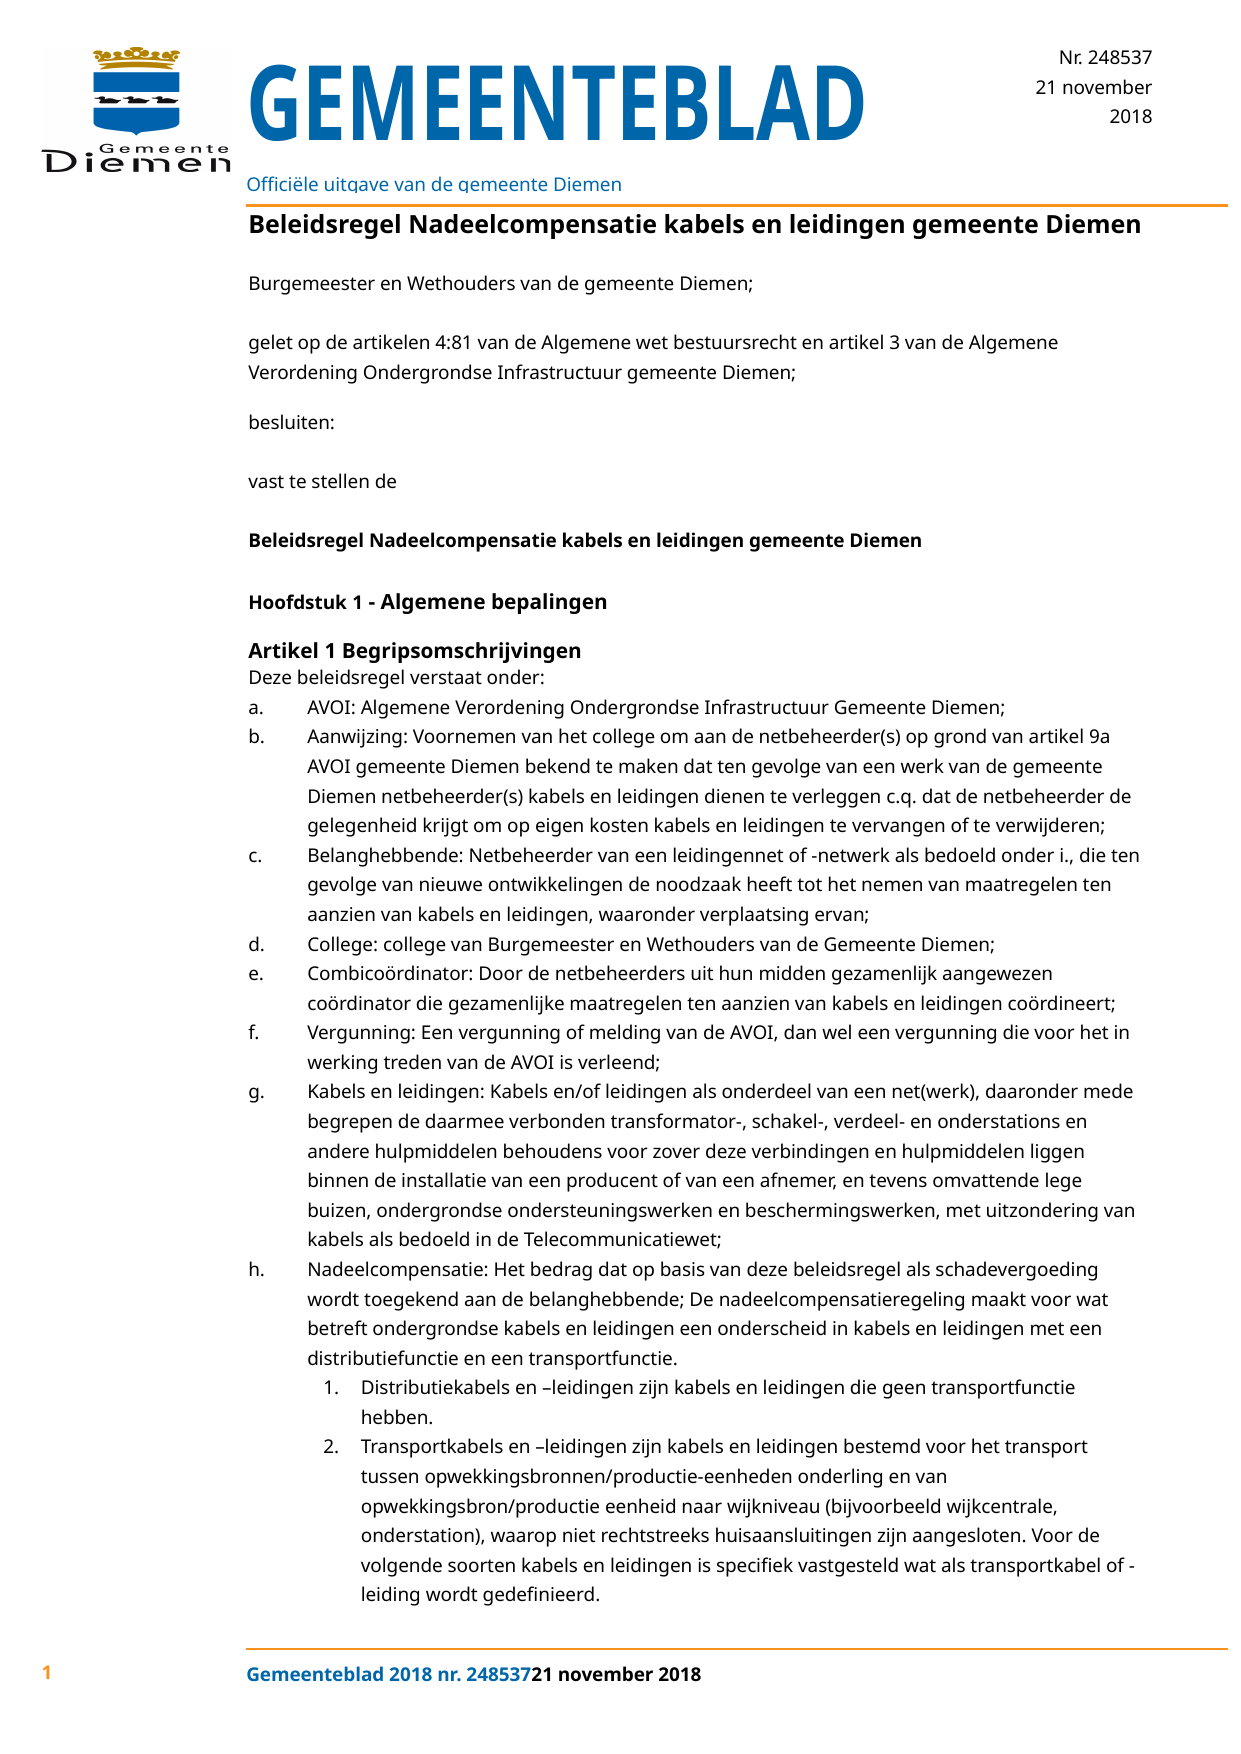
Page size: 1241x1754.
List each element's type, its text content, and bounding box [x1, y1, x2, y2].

text gelet op de artikelen 4:81 van de Algemene wet bestuursrecht en artikel 3 van de Algemene Verordening Ondergrondse Infrastructuur gemeente Diemen; [248, 329, 1152, 385]
text Beleidsregel Nadeelcompensatie kabels en leidingen gemeente Diemen [248, 207, 1152, 241]
list Transportkabels en –leidingen zijn kabels en leidingen bestemd voor het transport tussen opwekkingsbronnen/productie-eenheden onderling en van opwekkingsbron/productie eenheid naar wijkniveau (bijvoorbeeld wijkcentrale, onderstation), waarop niet rechtstreeks huisaansluitingen zijn aangesloten. Voor de volgende soorten kabels en leidingen is specifiek vastgesteld wat als transportkabel of -leiding wordt gedefinieerd. [323, 1434, 1152, 1607]
text Beleidsregel Nadeelcompensatie kabels en leidingen gemeente Diemen [248, 528, 1152, 553]
list AVOI: Algemene Verordening Ondergrondse Infrastructuur Gemeente Diemen; [248, 694, 1152, 720]
text Artikel 1 Begripsomschrijvingen [248, 636, 1152, 664]
picture [41, 47, 231, 172]
list Aanwijzing: Voornemen van het college om aan de netbeheerder(s) op grond van artikel 9a AVOI gemeente Diemen bekend te maken dat ten gevolge van een werk van de gemeente Diemen netbeheerder(s) kabels en leidingen dienen te verleggen c.q. dat de netbeheerder de gelegenheid krijgt om op eigen kosten kabels en leidingen te vervangen of te verwijderen; [248, 724, 1152, 838]
list Kabels en leidingen: Kabels en/of leidingen als onderdeel van een net(werk), daaronder mede begrepen de daarmee verbonden transformator-, schakel-, verdeel- en onderstations en andere hulpmiddelen behoudens voor zover deze verbindingen en hulpmiddelen liggen binnen de installatie van een producent of van een afnemer, en tevens omvattende lege buizen, ondergrondse ondersteuningswerken en beschermingswerken, met uitzondering van kabels als bedoeld in de Telecommunicatiewet; [248, 1079, 1152, 1252]
list Nadeelcompensatie: Het bedrag dat op basis van deze beleidsregel als schadevergoeding wordt toegekend aan de belanghebbende; De nadeelcompensatieregeling maakt voor wat betreft ondergrondse kabels en leidingen een onderscheid in kabels en leidingen met een distributiefunctie en een transportfunctie. [248, 1256, 1152, 1371]
list Distributiekabels en –leidingen zijn kabels en leidingen die geen transportfunctie hebben. [323, 1374, 1152, 1430]
text vast te stellen de [248, 468, 1152, 494]
list Combicoördinator: Door de netbeheerders uit hun midden gezamenlijk aangewezen coördinator die gezamenlijke maatregelen ten aanzien van kabels en leidingen coördineert; [248, 960, 1152, 1016]
text Burgemeester en Wethouders van de gemeente Diemen; [248, 270, 1152, 296]
list Belanghebbende: Netbeheerder van een leidingennet of -netwerk als bedoeld onder i., die ten gevolge van nieuwe ontwikkelingen de noodzaak heeft tot het nemen van maatregelen ten aanzien van kabels en leidingen, waaronder verplaatsing ervan; [248, 842, 1152, 927]
text besluiten: [248, 409, 1152, 435]
list College: college van Burgemeester en Wethouders van de Gemeente Diemen; [248, 931, 1152, 957]
text Deze beleidsregel verstaat onder: [248, 664, 1152, 690]
text Hoofdstuk 1 - Algemene bepalingen [248, 587, 1152, 615]
list Vergunning: Een vergunning of melding van de AVOI, dan wel een vergunning die voor het in werking treden van de AVOI is verleend; [248, 1019, 1152, 1075]
